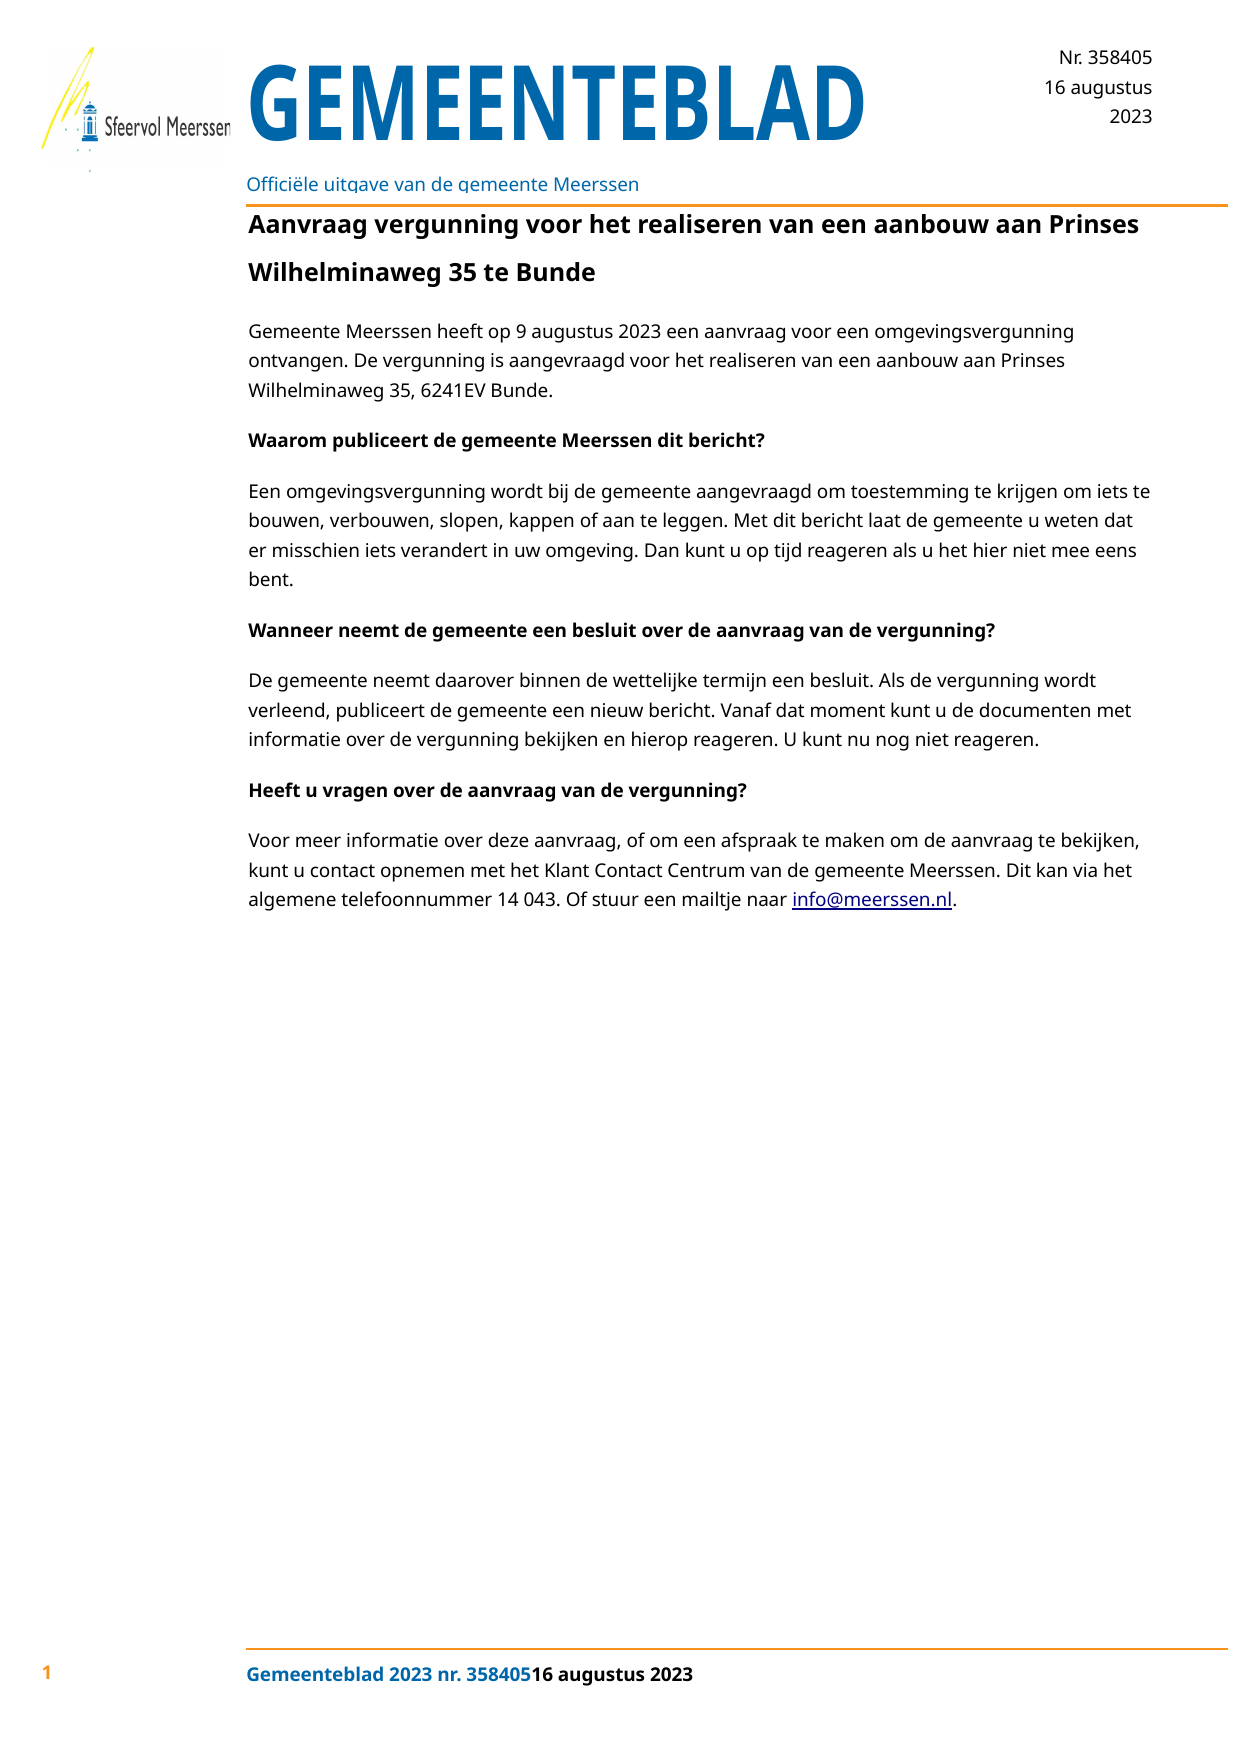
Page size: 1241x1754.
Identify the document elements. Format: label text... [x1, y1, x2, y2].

text Waarom publiceert de gemeente Meerssen dit bericht? [248, 427, 1152, 453]
text Gemeente Meerssen heeft op 9 augustus 2023 een aanvraag voor een omgevingsvergunning ontvangen. De vergunning is aangevraagd voor het realiseren van een aanbouw aan Prinses Wilhelminaweg 35, 6241EV Bunde. [248, 318, 1152, 403]
text Heeft u vragen over de aanvraag van de vergunning? [248, 777, 1152, 803]
picture [41, 47, 231, 172]
text Voor meer informatie over deze aanvraag, of om een afspraak te maken om de aanvraag te bekijken, kunt u contact opnemen met het Klant Contact Centrum van de gemeente Meerssen. Dit kan via het algemene telefoonnummer 14 043. Of stuur een mailtje naar info@meerssen.nl. [248, 827, 1152, 912]
text Een omgevingsvergunning wordt bij de gemeente aangevraagd om toestemming te krijgen om iets te bouwen, verbouwen, slopen, kappen of aan te leggen. Met dit bericht laat de gemeente u weten dat er misschien iets verandert in uw omgeving. Dan kunt u op tijd reageren als u het hier niet mee eens bent. [248, 478, 1152, 592]
text Aanvraag vergunning voor het realiseren van een aanbouw aan Prinses Wilhelminaweg 35 te Bunde [248, 207, 1152, 288]
text Wanneer neemt de gemeente een besluit over de aanvraag van de vergunning? [248, 617, 1152, 643]
text De gemeente neemt daarover binnen de wettelijke termijn een besluit. Als de vergunning wordt verleend, publiceert de gemeente een nieuw bericht. Vanaf dat moment kunt u de documenten met informatie over de vergunning bekijken en hierop reageren. U kunt nu nog niet reageren. [248, 667, 1152, 752]
